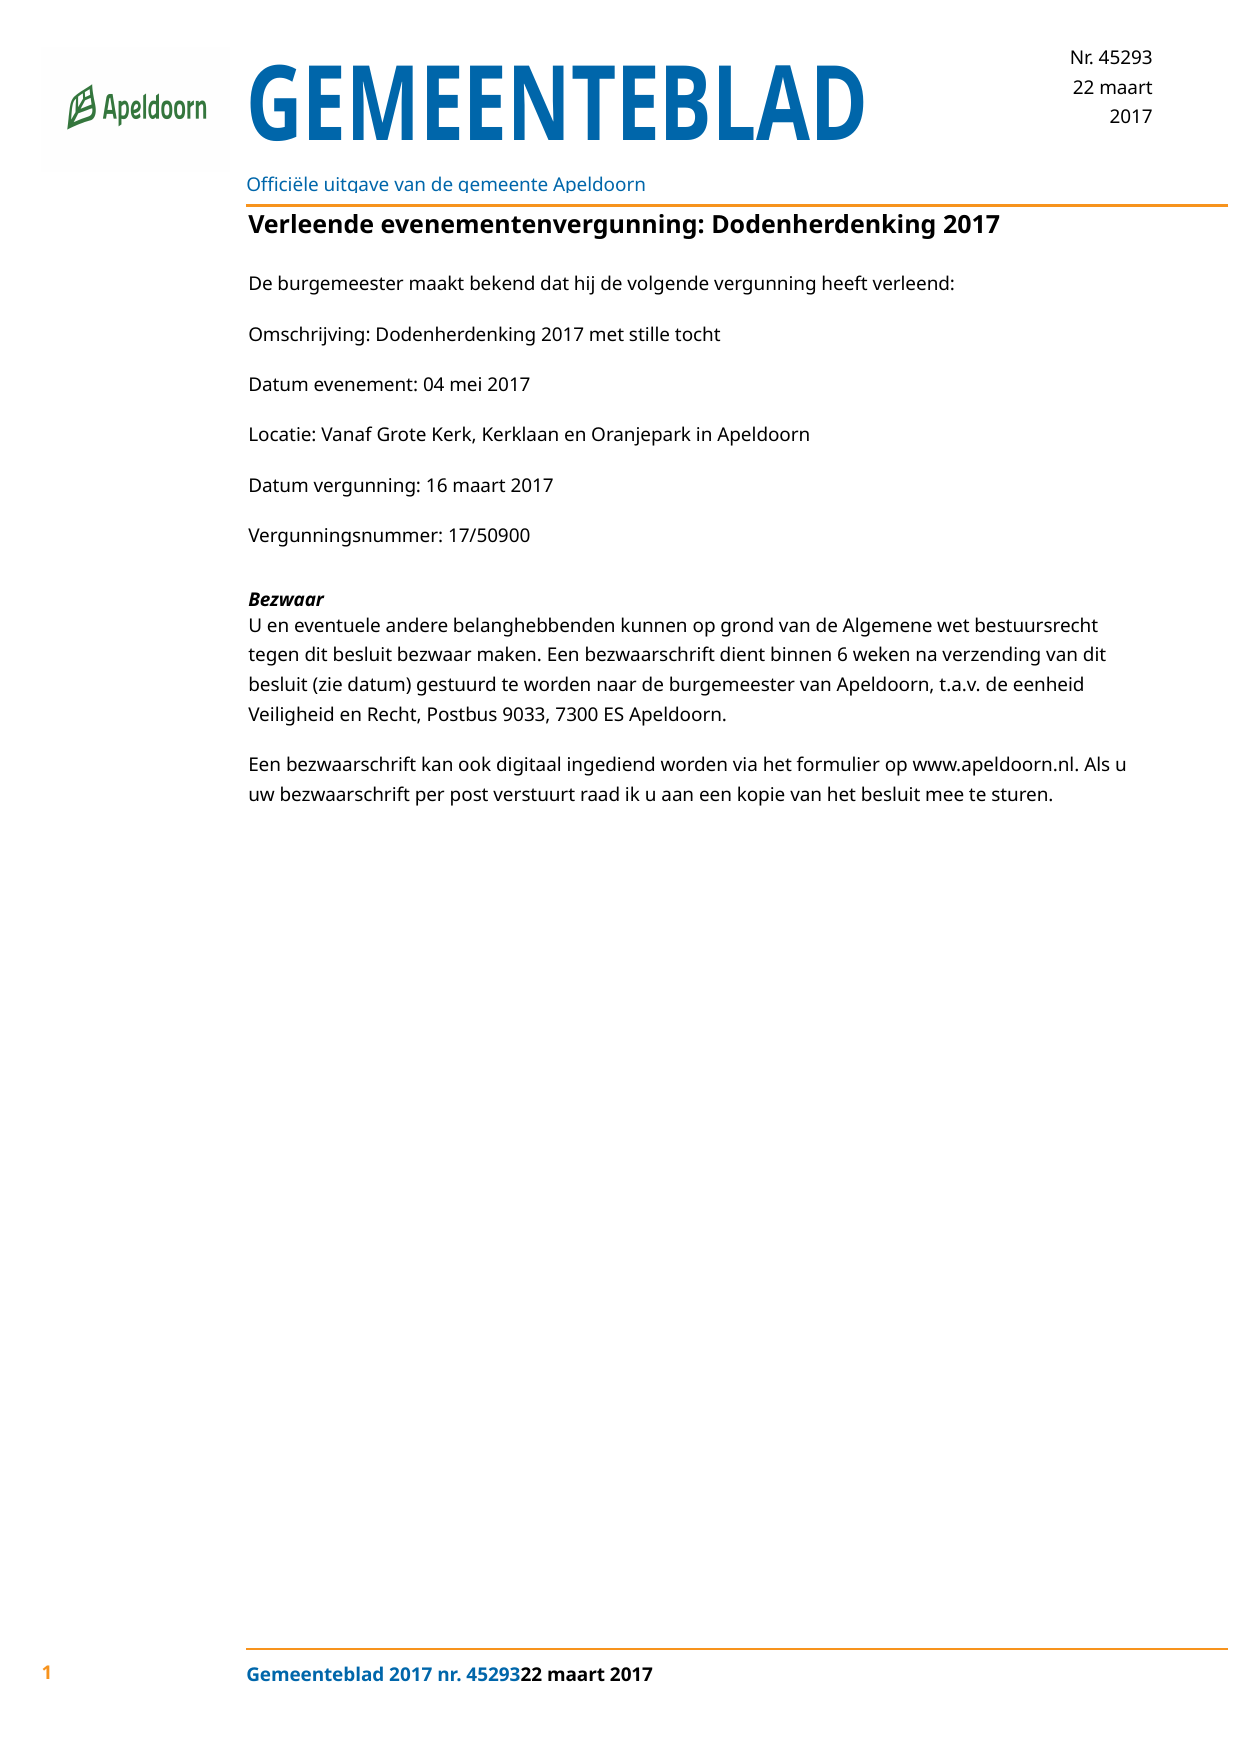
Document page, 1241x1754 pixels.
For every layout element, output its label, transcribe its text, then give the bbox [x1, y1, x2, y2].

text Locatie: Vanaf Grote Kerk, Kerklaan en Oranjepark in Apeldoorn [248, 422, 1152, 447]
text Bezwaar [248, 586, 1152, 612]
picture [41, 47, 231, 172]
text U en eventuele andere belanghebbenden kunnen op grond van de Algemene wet bestuursrecht tegen dit besluit bezwaar maken. Een bezwaarschrift dient binnen 6 weken na verzending van dit besluit (zie datum) gestuurd te worden naar de burgemeester van Apeldoorn, t.a.v. de eenheid Veiligheid en Recht, Postbus 9033, 7300 ES Apeldoorn. [248, 612, 1152, 727]
text Verleende evenementenvergunning: Dodenherdenking 2017 [248, 207, 1152, 241]
text De burgemeester maakt bekend dat hij de volgende vergunning heeft verleend: [248, 270, 1152, 296]
text Een bezwaarschrift kan ook digitaal ingediend worden via het formulier op www.apeldoorn.nl. Als u uw bezwaarschrift per post verstuurt raad ik u aan een kopie van het besluit mee te sturen. [248, 751, 1152, 807]
text Omschrijving: Dodenherdenking 2017 met stille tocht [248, 321, 1152, 346]
text Datum evenement: 04 mei 2017 [248, 371, 1152, 397]
text Vergunningsnummer: 17/50900 [248, 522, 1152, 548]
text Datum vergunning: 16 maart 2017 [248, 472, 1152, 498]
